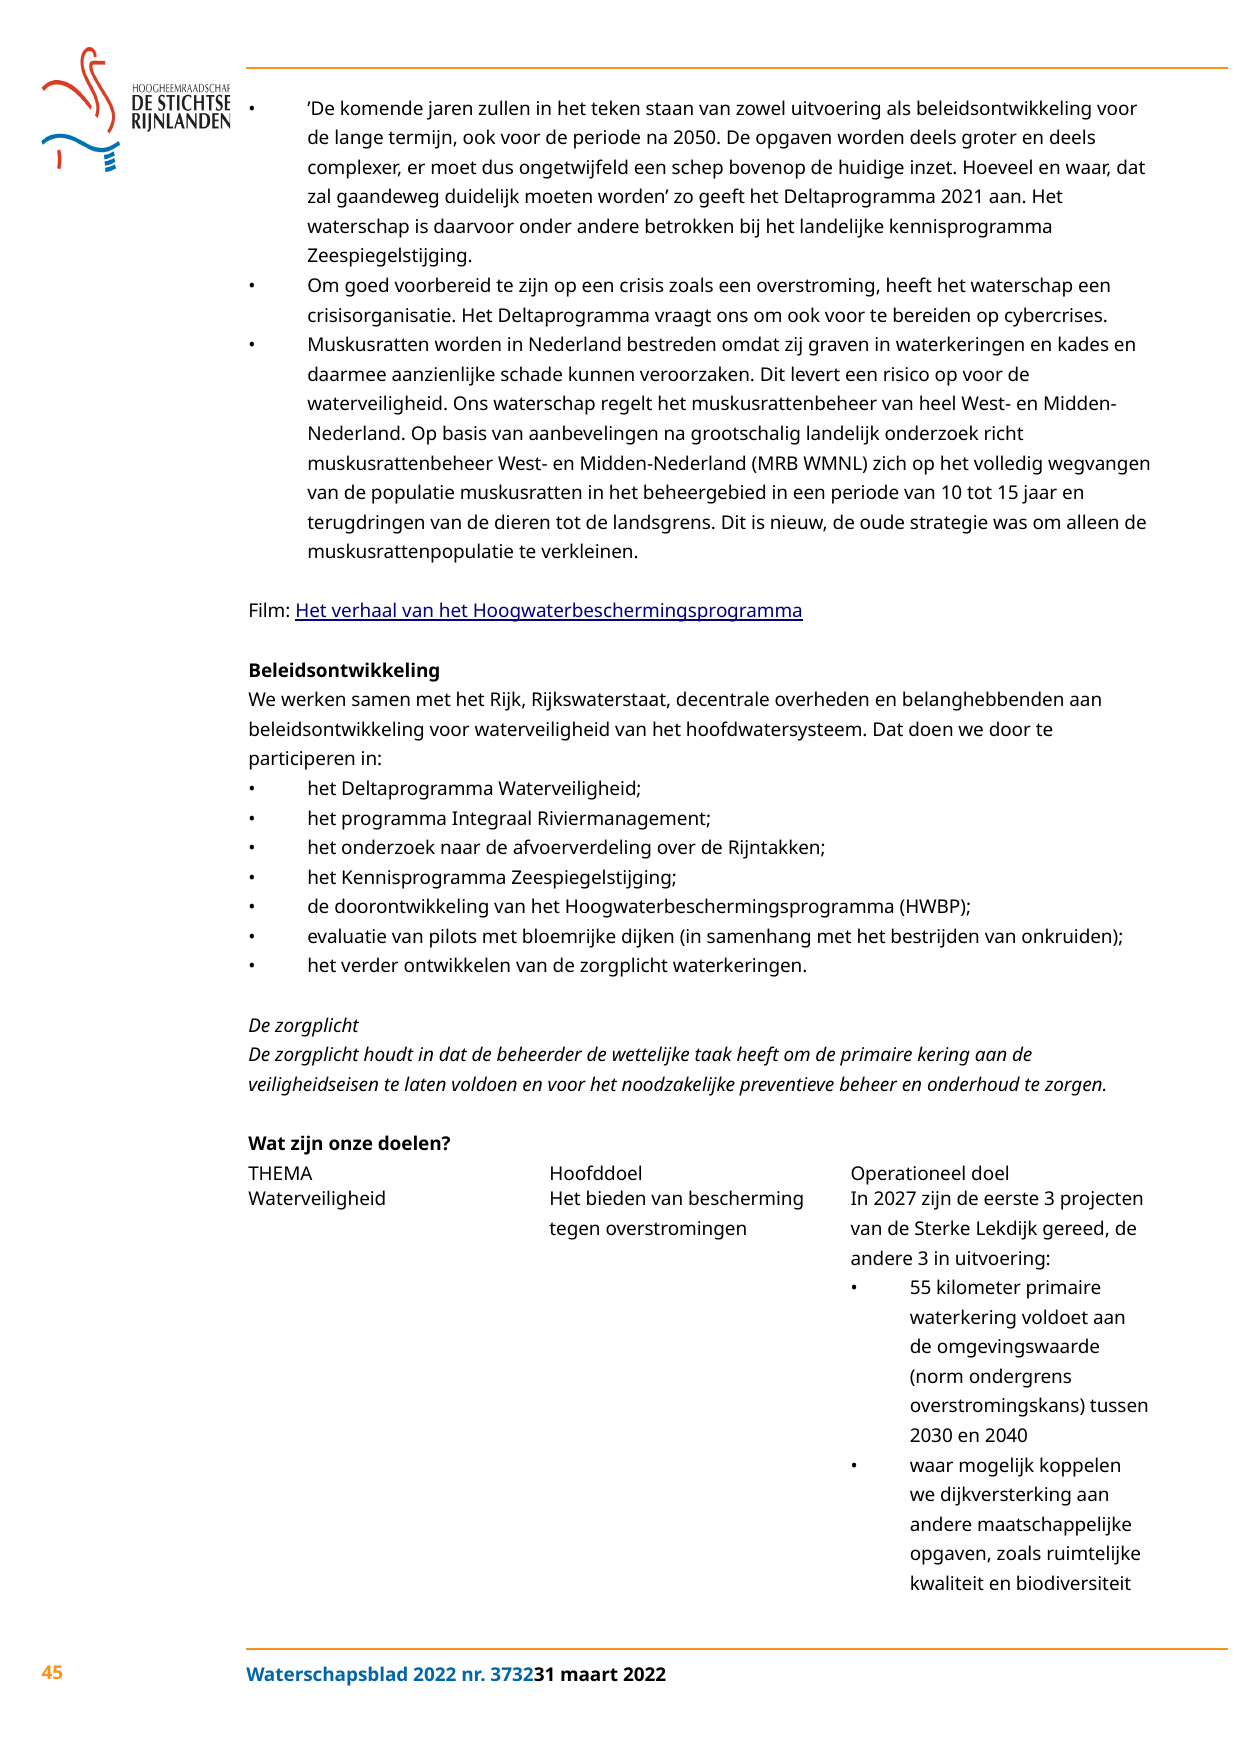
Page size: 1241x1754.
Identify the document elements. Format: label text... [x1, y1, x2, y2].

list het verder ontwikkelen van de zorgplicht waterkeringen. [248, 953, 1152, 978]
table_header Hoofddoel [549, 1160, 850, 1186]
list het Kennisprogramma Zeespiegelstijging; [248, 864, 1152, 890]
list evaluatie van pilots met bloemrijke dijken (in samenhang met het bestrijden van onkruiden); [248, 923, 1152, 949]
text Film: Het verhaal van het Hoogwaterbeschermingsprogramma [248, 598, 1152, 623]
list Muskusratten worden in Nederland bestreden omdat zij graven in waterkeringen en kades en daarmee aanzienlijke schade kunnen veroorzaken. Dit levert een risico op voor de waterveiligheid. Ons waterschap regelt het muskusrattenbeheer van heel West- en Midden-Nederland. Op basis van aanbevelingen na grootschalig landelijk onderzoek richt muskusrattenbeheer West- en Midden-Nederland (MRB WMNL) zich op het volledig wegvangen van de populatie muskusratten in het beheergebied in een periode van 10 tot 15 jaar en terugdringen van de dieren tot de landsgrens. Dit is nieuw, de oude strategie was om alleen de muskusrattenpopulatie te verkleinen. [248, 331, 1152, 564]
list de doorontwikkeling van het Hoogwaterbeschermingsprogramma (HWBP); [248, 893, 1152, 919]
table_header THEMA [248, 1160, 549, 1186]
list het onderzoek naar de afvoerverdeling over de Rijntakken; [248, 834, 1152, 860]
text Wat zijn onze doelen? [248, 1130, 1152, 1156]
text De zorgplicht houdt in dat de beheerder de wettelijke taak heeft om de primaire kering aan de veiligheidseisen te laten voldoen en voor het noodzakelijke preventieve beheer en onderhoud te zorgen. [248, 1041, 1152, 1097]
table_header Operationeel doel [850, 1160, 1152, 1186]
picture [41, 47, 231, 172]
text De zorgplicht [248, 1012, 1152, 1038]
text Beleidsontwikkeling [248, 657, 1152, 683]
table_cell Waterveiligheid [248, 1186, 549, 1596]
list het Deltaprogramma Waterveiligheid; [248, 775, 1152, 801]
text We werken samen met het Rijk, Rijkswaterstaat, decentrale overheden en belanghebbenden aan beleidsontwikkeling voor waterveiligheid van het hoofdwatersysteem. Dat doen we door te participeren in: [248, 686, 1152, 771]
list Om goed voorbereid te zijn op een crisis zoals een overstroming, heeft het waterschap een crisisorganisatie. Het Deltaprogramma vraagt ons om ook voor te bereiden op cybercrises. [248, 272, 1152, 328]
list ’De komende jaren zullen in het teken staan van zowel uitvoering als beleidsontwikkeling voor de lange termijn, ook voor de periode na 2050. De opgaven worden deels groter en deels complexer, er moet dus ongetwijfeld een schep bovenop de huidige inzet. Hoeveel en waar, dat zal gaandeweg duidelijk moeten worden’ zo geeft het Deltaprogramma 2021 aan. Het waterschap is daarvoor onder andere betrokken bij het landelijke kennisprogramma Zeespiegelstijging. [248, 95, 1152, 268]
table_cell In 2027 zijn de eerste 3 projecten van de Sterke Lekdijk gereed, de andere 3 in uitvoering: 55 kilometer primaire waterkering voldoet aan de omgevingswaarde (norm ondergrens overstromingskans) tussen 2030 en 2040 waar mogelijk koppelen we dijkversterking aan andere maatschappelijke opgaven, zoals ruimtelijke kwaliteit en biodiversiteit [850, 1186, 1152, 1596]
table_cell Het bieden van bescherming tegen overstromingen [549, 1186, 850, 1596]
list het programma Integraal Riviermanagement; [248, 805, 1152, 831]
